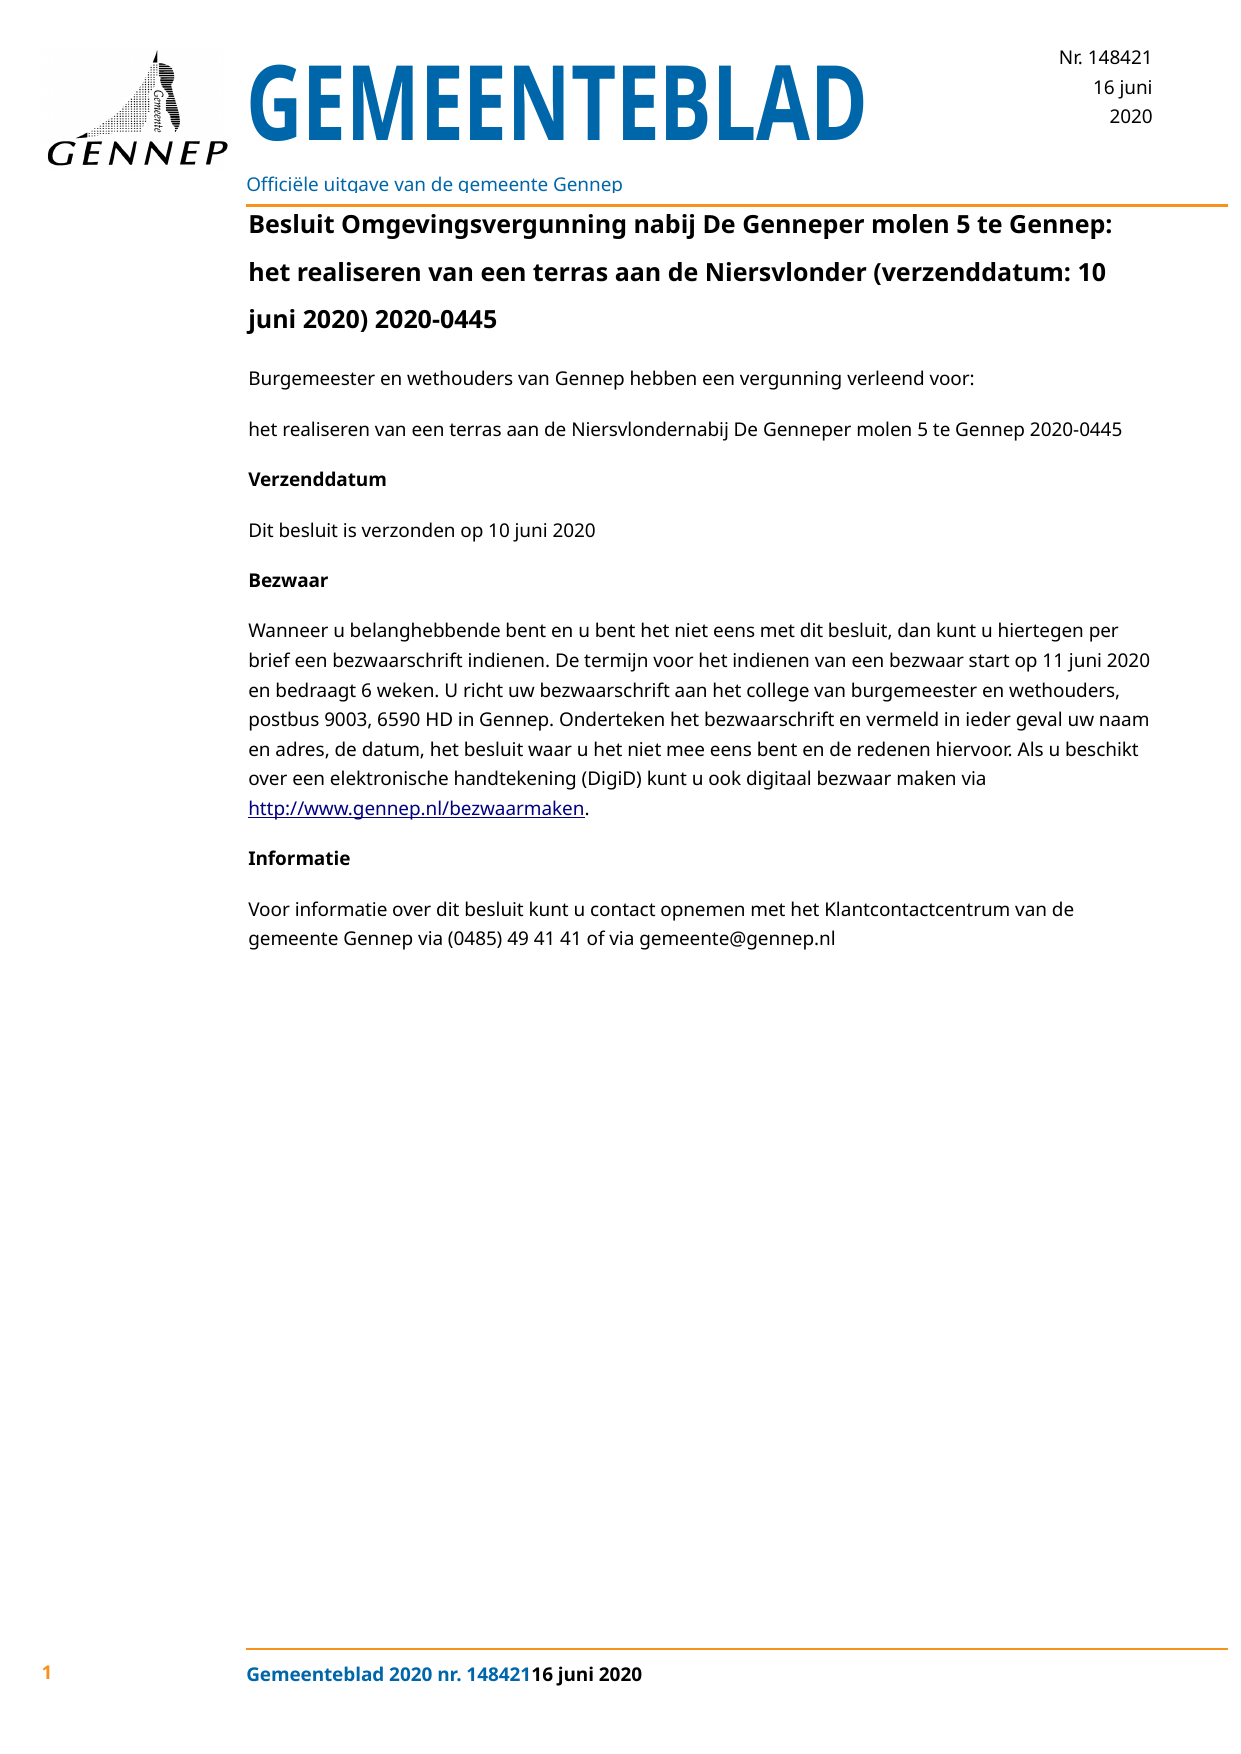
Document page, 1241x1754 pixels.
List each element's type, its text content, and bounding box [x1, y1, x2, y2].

text Bezwaar [248, 567, 1152, 593]
text Dit besluit is verzonden op 10 juni 2020 [248, 517, 1152, 542]
text Besluit Omgevingsvergunning nabij De Genneper molen 5 te Gennep: het realiseren van een terras aan de Niersvlonder (verzenddatum: 10 juni 2020) 2020-0445 [248, 207, 1152, 336]
text Informatie [248, 846, 1152, 871]
text Wanneer u belanghebbende bent en u bent het niet eens met dit besluit, dan kunt u hiertegen per brief een bezwaarschrift indienen. De termijn voor het indienen van een bezwaar start op 11 juni 2020 en bedraagt 6 weken. U richt uw bezwaarschrift aan het college van burgemeester en wethouders, postbus 9003, 6590 HD in Gennep. Onderteken het bezwaarschrift en vermeld in ieder geval uw naam en adres, de datum, het besluit waar u het niet mee eens bent en de redenen hiervoor. Als u beschikt over een elektronische handtekening (DigiD) kunt u ook digitaal bezwaar maken via http://www.gennep.nl/bezwaarmaken. [248, 618, 1152, 821]
text het realiseren van een terras aan de Niersvlondernabij De Genneper molen 5 te Gennep 2020-0445 [248, 416, 1152, 442]
text Burgemeester en wethouders van Gennep hebben een vergunning verleend voor: [248, 366, 1152, 391]
text Voor informatie over dit besluit kunt u contact opnemen met het Klantcontactcentrum van de gemeente Gennep via (0485) 49 41 41 of via gemeente@gennep.nl [248, 896, 1152, 951]
picture [41, 47, 231, 172]
text Verzenddatum [248, 466, 1152, 492]
